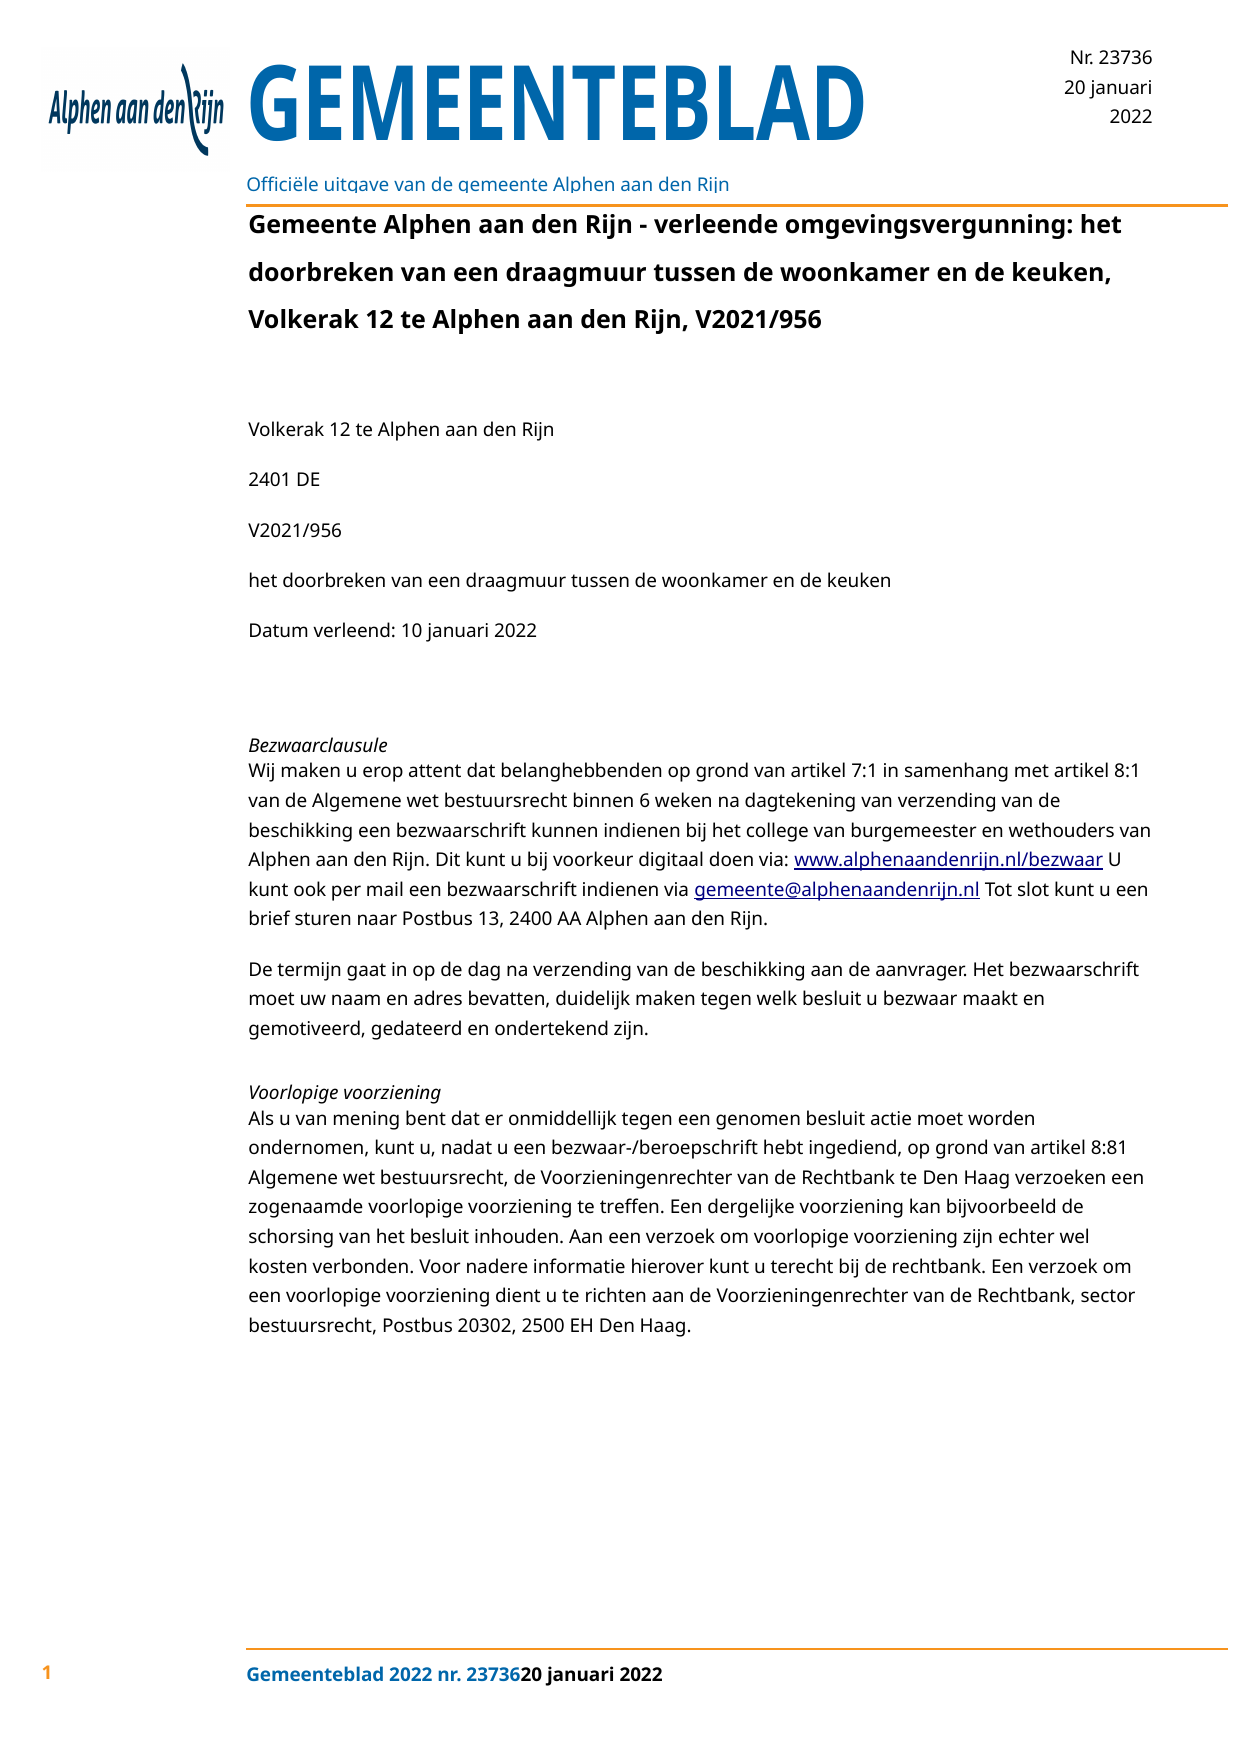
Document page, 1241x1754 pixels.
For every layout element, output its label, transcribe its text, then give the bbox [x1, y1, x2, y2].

text De termijn gaat in op de dag na verzending van de beschikking aan de aanvrager. Het bezwaarschrift moet uw naam en adres bevatten, duidelijk maken tegen welk besluit u bezwaar maakt en gemotiveerd, gedateerd en ondertekend zijn. [248, 956, 1152, 1041]
text Volkerak 12 te Alphen aan den Rijn [248, 416, 1152, 442]
text Als u van mening bent dat er onmiddellijk tegen een genomen besluit actie moet worden ondernomen, kunt u, nadat u een bezwaar-/beroepschrift hebt ingediend, op grond van artikel 8:81 Algemene wet bestuursrecht, de Voorzieningenrechter van de Rechtbank te Den Haag verzoeken een zogenaamde voorlopige voorziening te treffen. Een dergelijke voorziening kan bijvoorbeeld de schorsing van het besluit inhouden. Aan een verzoek om voorlopige voorziening zijn echter wel kosten verbonden. Voor nadere informatie hierover kunt u terecht bij de rechtbank. Een verzoek om een voorlopige voorziening dient u te richten aan de Voorzieningenrechter van de Rechtbank, sector bestuursrecht, Postbus 20302, 2500 EH Den Haag. [248, 1105, 1152, 1338]
picture [41, 47, 231, 172]
text V2021/956 [248, 517, 1152, 542]
text Voorlopige voorziening [248, 1079, 1152, 1105]
text 2401 DE [248, 466, 1152, 492]
text Datum verleend: 10 januari 2022 [248, 618, 1152, 643]
text Wij maken u erop attent dat belanghebbenden op grond van artikel 7:1 in samenhang met artikel 8:1 van de Algemene wet bestuursrecht binnen 6 weken na dagtekening van verzending van de beschikking een bezwaarschrift kunnen indienen bij het college van burgemeester en wethouders van Alphen aan den Rijn. Dit kunt u bij voorkeur digitaal doen via: www.alphenaandenrijn.nl/bezwaar U kunt ook per mail een bezwaarschrift indienen via gemeente@alphenaandenrijn.nl Tot slot kunt u een brief sturen naar Postbus 13, 2400 AA Alphen aan den Rijn. [248, 758, 1152, 931]
text Bezwaarclausule [248, 732, 1152, 758]
text Gemeente Alphen aan den Rijn - verleende omgevingsvergunning: het doorbreken van een draagmuur tussen de woonkamer en de keuken, Volkerak 12 te Alphen aan den Rijn, V2021/956 [248, 207, 1152, 336]
text het doorbreken van een draagmuur tussen de woonkamer en de keuken [248, 567, 1152, 593]
